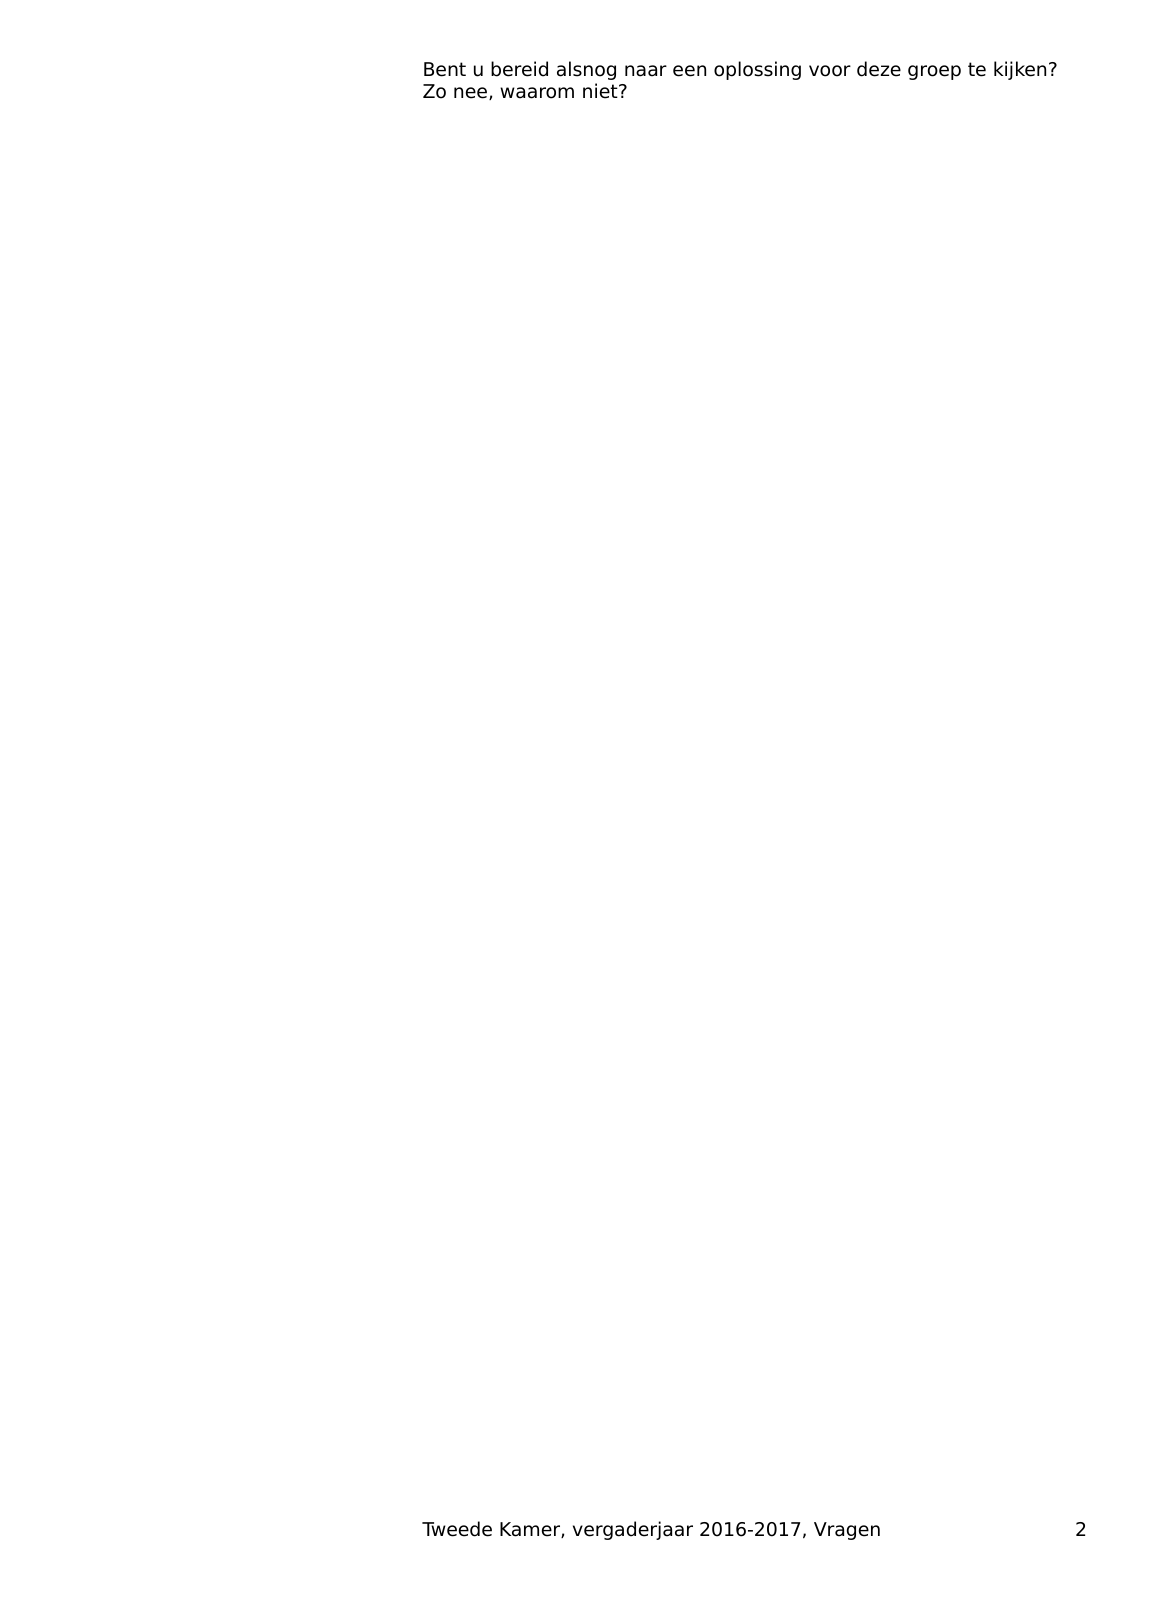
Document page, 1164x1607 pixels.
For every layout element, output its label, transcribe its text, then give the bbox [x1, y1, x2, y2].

text Bent u bereid alsnog naar een oplossing voor deze groep te kijken? Zo nee, waarom niet? [422, 59, 1087, 103]
